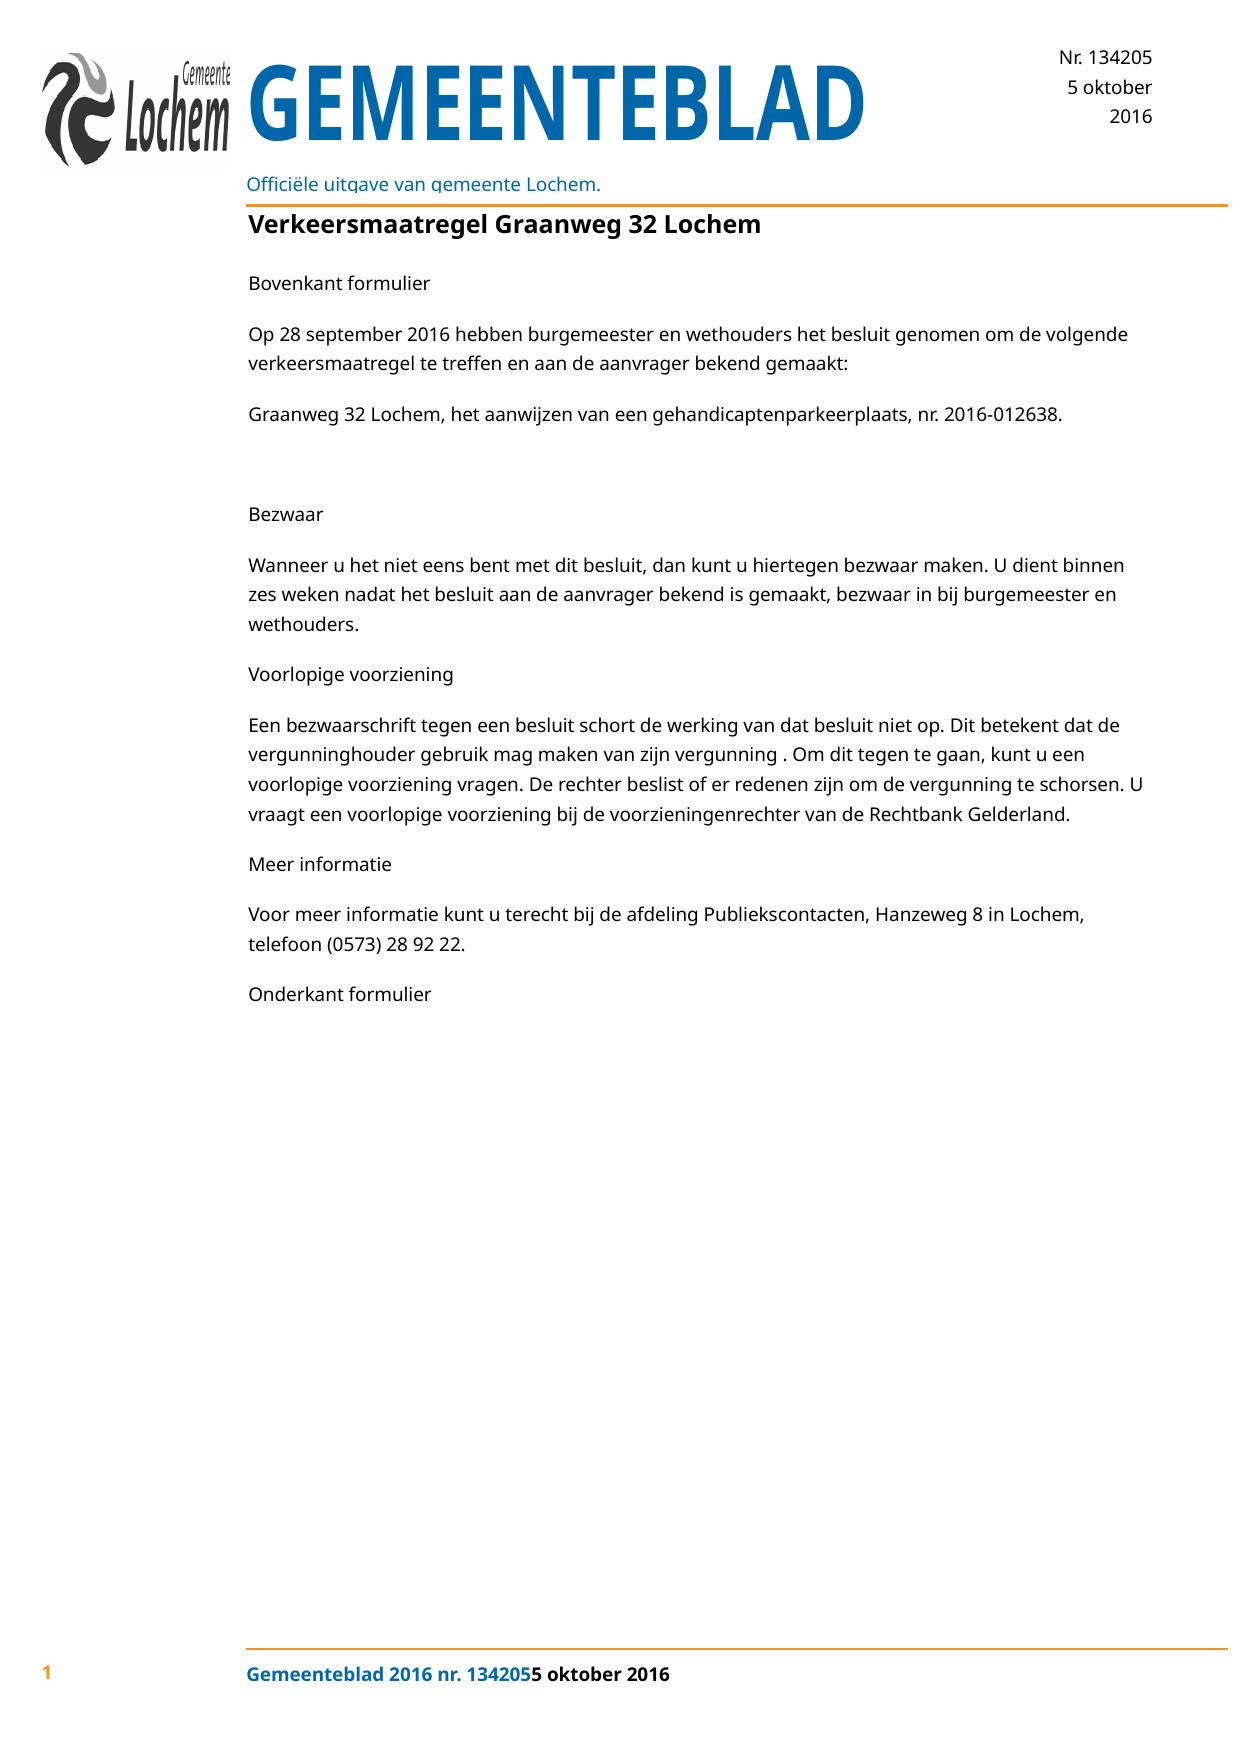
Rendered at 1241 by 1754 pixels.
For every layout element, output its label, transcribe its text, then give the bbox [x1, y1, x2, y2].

text Meer informatie [248, 851, 1152, 877]
text Bezwaar [248, 502, 1152, 527]
text Graanweg 32 Lochem, het aanwijzen van een gehandicaptenparkeerplaats, nr. 2016-012638. [248, 401, 1152, 426]
text Voor meer informatie kunt u terecht bij de afdeling Publiekscontacten, Hanzeweg 8 in Lochem, telefoon (0573) 28 92 22. [248, 902, 1152, 957]
text Verkeersmaatregel Graanweg 32 Lochem [248, 207, 1152, 241]
text Wanneer u het niet eens bent met dit besluit, dan kunt u hiertegen bezwaar maken. U dient binnen zes weken nadat het besluit aan de aanvrager bekend is gemaakt, bezwaar in bij burgemeester en wethouders. [248, 552, 1152, 637]
text Een bezwaarschrift tegen een besluit schort de werking van dat besluit niet op. Dit betekent dat de vergunninghouder gebruik mag maken van zijn vergunning . Om dit tegen te gaan, kunt u een voorlopige voorziening vragen. De rechter beslist of er redenen zijn om de vergunning te schorsen. U vraagt een voorlopige voorziening bij de voorzieningenrechter van de Rechtbank Gelderland. [248, 712, 1152, 826]
text Bovenkant formulier [248, 270, 1152, 296]
text Voorlopige voorziening [248, 662, 1152, 687]
picture [41, 47, 231, 172]
text Onderkant formulier [248, 982, 1152, 1007]
text Op 28 september 2016 hebben burgemeester en wethouders het besluit genomen om de volgende verkeersmaatregel te treffen en aan de aanvrager bekend gemaakt: [248, 321, 1152, 376]
